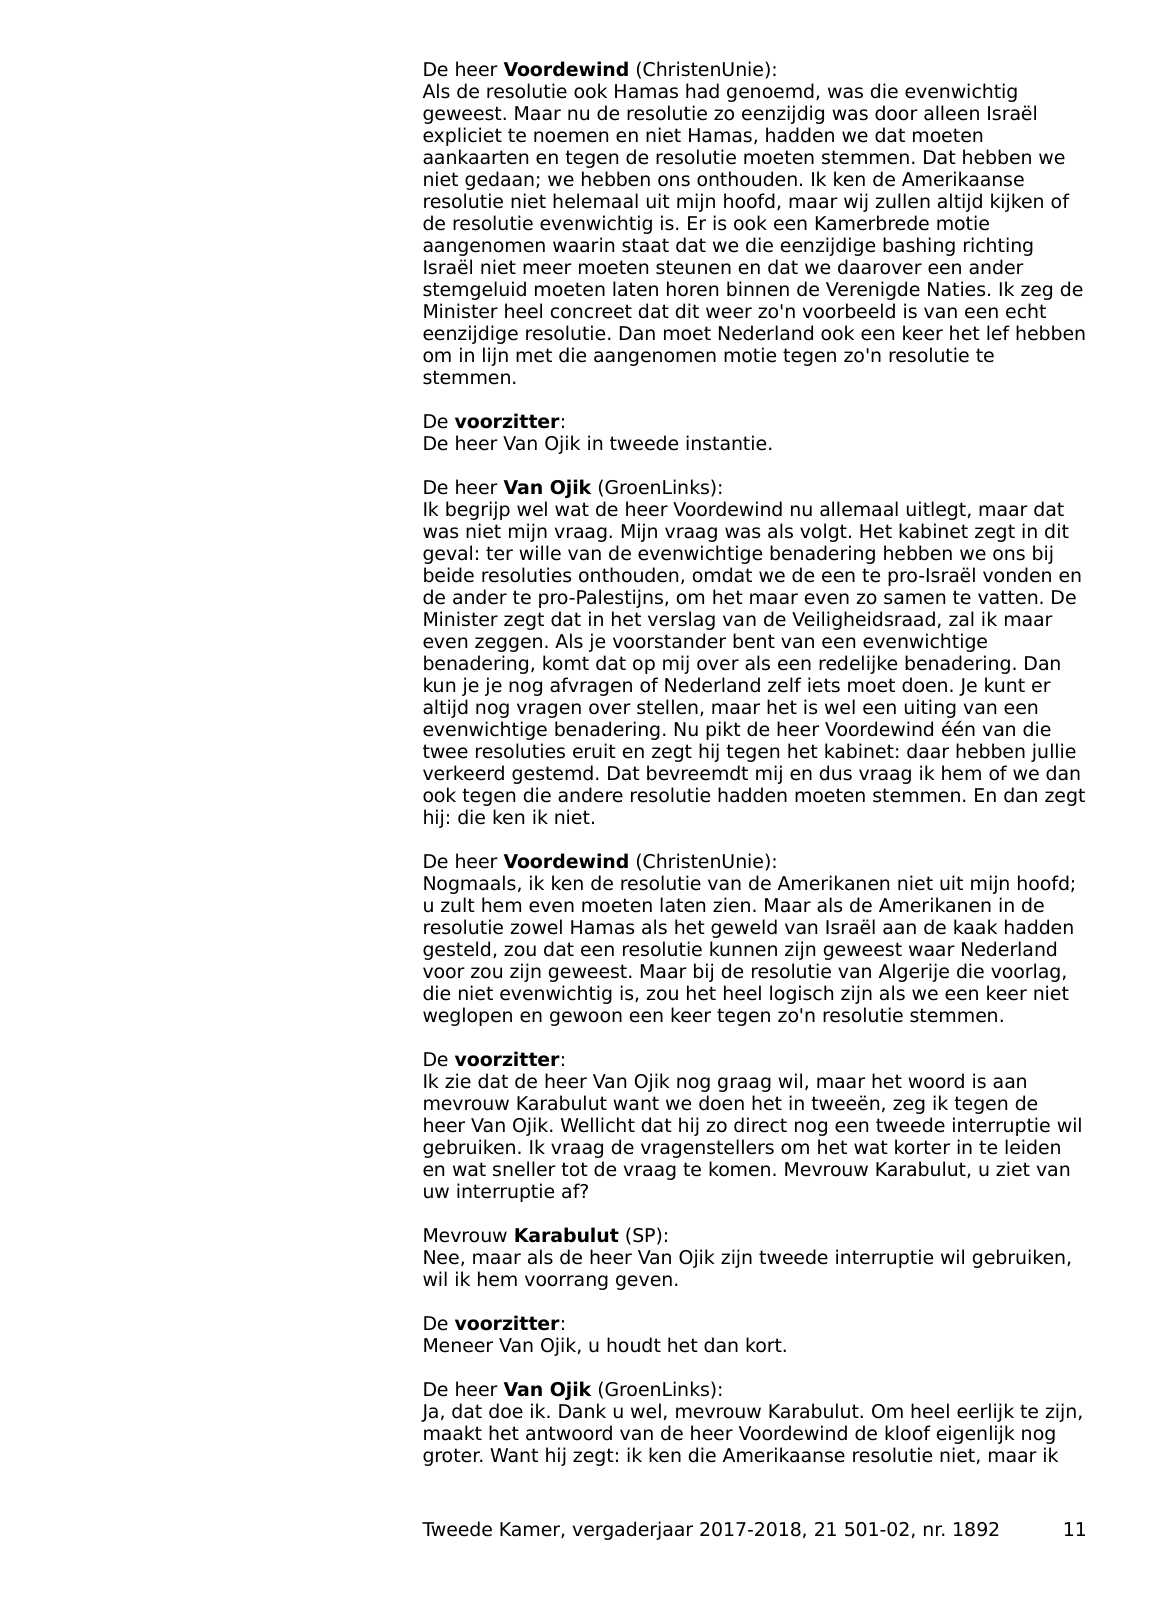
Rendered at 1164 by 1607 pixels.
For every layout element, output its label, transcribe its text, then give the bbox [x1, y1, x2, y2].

text Nogmaals, ik ken de resolutie van de Amerikanen niet uit mijn hoofd; u zult hem even moeten laten zien. Maar als de Amerikanen in de resolutie zowel Hamas als het geweld van Israël aan de kaak hadden gesteld, zou dat een resolutie kunnen zijn geweest waar Nederland voor zou zijn geweest. Maar bij de resolutie van Algerije die voorlag, die niet evenwichtig is, zou het heel logisch zijn als we een keer niet weglopen en gewoon een keer tegen zo'n resolutie stemmen. [422, 873, 1087, 1027]
text De heer Voordewind (ChristenUnie): [422, 59, 1087, 81]
text De voorzitter: [422, 1313, 1087, 1335]
text De heer Voordewind (ChristenUnie): [422, 851, 1087, 873]
text De heer Van Ojik in tweede instantie. [422, 433, 1087, 455]
text Mevrouw Karabulut (SP): [422, 1225, 1087, 1247]
text Als de resolutie ook Hamas had genoemd, was die evenwichtig geweest. Maar nu de resolutie zo eenzijdig was door alleen Israël expliciet te noemen en niet Hamas, hadden we dat moeten aankaarten en tegen de resolutie moeten stemmen. Dat hebben we niet gedaan; we hebben ons onthouden. Ik ken de Amerikaanse resolutie niet helemaal uit mijn hoofd, maar wij zullen altijd kijken of de resolutie evenwichtig is. Er is ook een Kamerbrede motie aangenomen waarin staat dat we die eenzijdige bashing richting Israël niet meer moeten steunen en dat we daarover een ander stemgeluid moeten laten horen binnen de Verenigde Naties. Ik zeg de Minister heel concreet dat dit weer zo'n voorbeeld is van een echt eenzijdige resolutie. Dan moet Nederland ook een keer het lef hebben om in lijn met die aangenomen motie tegen zo'n resolutie te stemmen. [422, 81, 1087, 389]
text De voorzitter: [422, 411, 1087, 433]
text Nee, maar als de heer Van Ojik zijn tweede interruptie wil gebruiken, wil ik hem voorrang geven. [422, 1247, 1087, 1291]
text De heer Van Ojik (GroenLinks): [422, 1379, 1087, 1401]
text Ja, dat doe ik. Dank u wel, mevrouw Karabulut. Om heel eerlijk te zijn, maakt het antwoord van de heer Voordewind de kloof eigenlijk nog groter. Want hij zegt: ik ken die Amerikaanse resolutie niet, maar ik [422, 1401, 1087, 1467]
text De voorzitter: [422, 1049, 1087, 1071]
text De heer Van Ojik (GroenLinks): [422, 477, 1087, 499]
text Ik begrijp wel wat de heer Voordewind nu allemaal uitlegt, maar dat was niet mijn vraag. Mijn vraag was als volgt. Het kabinet zegt in dit geval: ter wille van de evenwichtige benadering hebben we ons bij beide resoluties onthouden, omdat we de een te pro-Israël vonden en de ander te pro-Palestijns, om het maar even zo samen te vatten. De Minister zegt dat in het verslag van de Veiligheidsraad, zal ik maar even zeggen. Als je voorstander bent van een evenwichtige benadering, komt dat op mij over als een redelijke benadering. Dan kun je je nog afvragen of Nederland zelf iets moet doen. Je kunt er altijd nog vragen over stellen, maar het is wel een uiting van een evenwichtige benadering. Nu pikt de heer Voordewind één van die twee resoluties eruit en zegt hij tegen het kabinet: daar hebben jullie verkeerd gestemd. Dat bevreemdt mij en dus vraag ik hem of we dan ook tegen die andere resolutie hadden moeten stemmen. En dan zegt hij: die ken ik niet. [422, 499, 1087, 829]
text Ik zie dat de heer Van Ojik nog graag wil, maar het woord is aan mevrouw Karabulut want we doen het in tweeën, zeg ik tegen de heer Van Ojik. Wellicht dat hij zo direct nog een tweede interruptie wil gebruiken. Ik vraag de vragenstellers om het wat korter in te leiden en wat sneller tot de vraag te komen. Mevrouw Karabulut, u ziet van uw interruptie af? [422, 1071, 1087, 1203]
text Meneer Van Ojik, u houdt het dan kort. [422, 1335, 1087, 1357]
